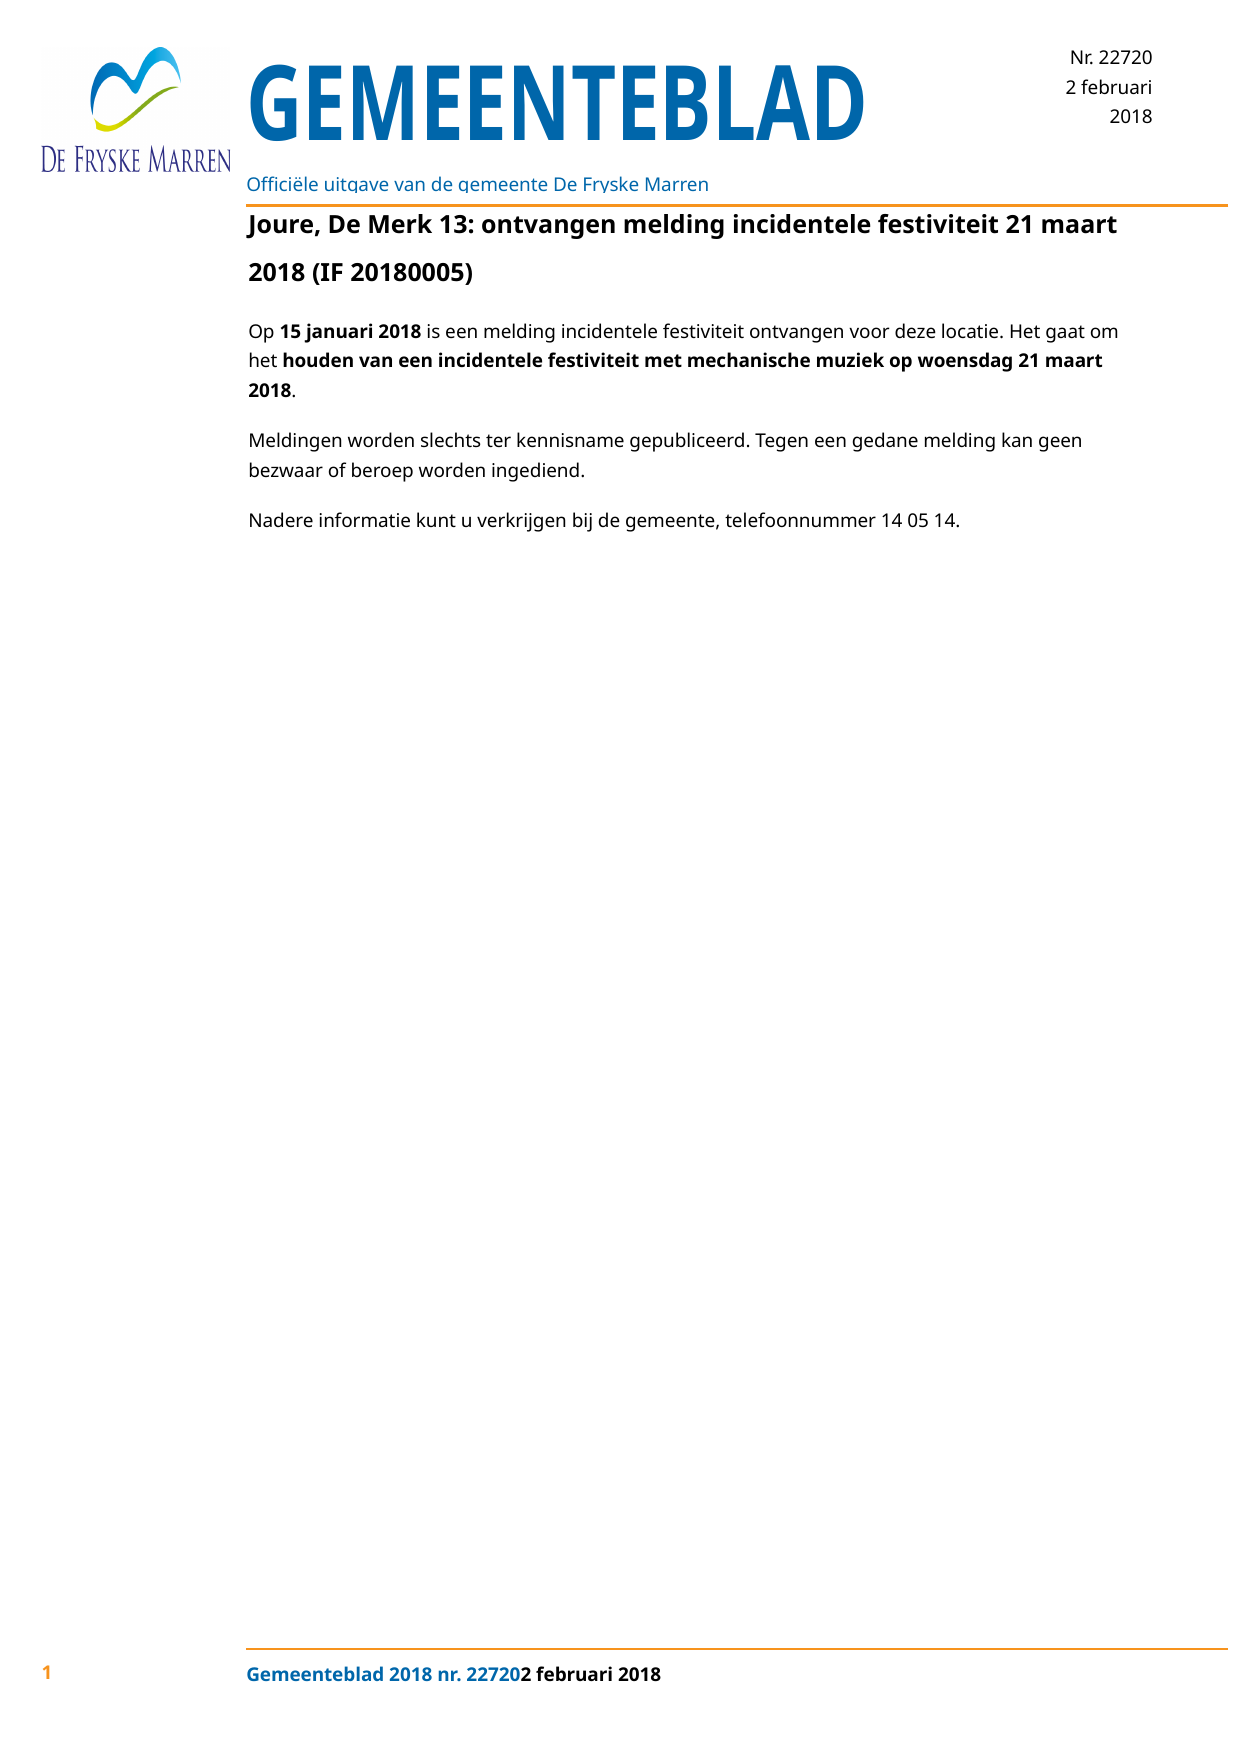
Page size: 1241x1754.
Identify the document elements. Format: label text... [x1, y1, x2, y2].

text Joure, De Merk 13: ontvangen melding incidentele festiviteit 21 maart 2018 (IF 20180005) [248, 207, 1152, 288]
picture [41, 47, 231, 172]
text Op 15 januari 2018 is een melding incidentele festiviteit ontvangen voor deze locatie. Het gaat om het houden van een incidentele festiviteit met mechanische muziek op woensdag 21 maart 2018. [248, 318, 1152, 403]
text Meldingen worden slechts ter kennisname gepubliceerd. Tegen een gedane melding kan geen bezwaar of beroep worden ingediend. [248, 427, 1152, 483]
text Nadere informatie kunt u verkrijgen bij de gemeente, telefoonnummer 14 05 14. [248, 507, 1152, 533]
